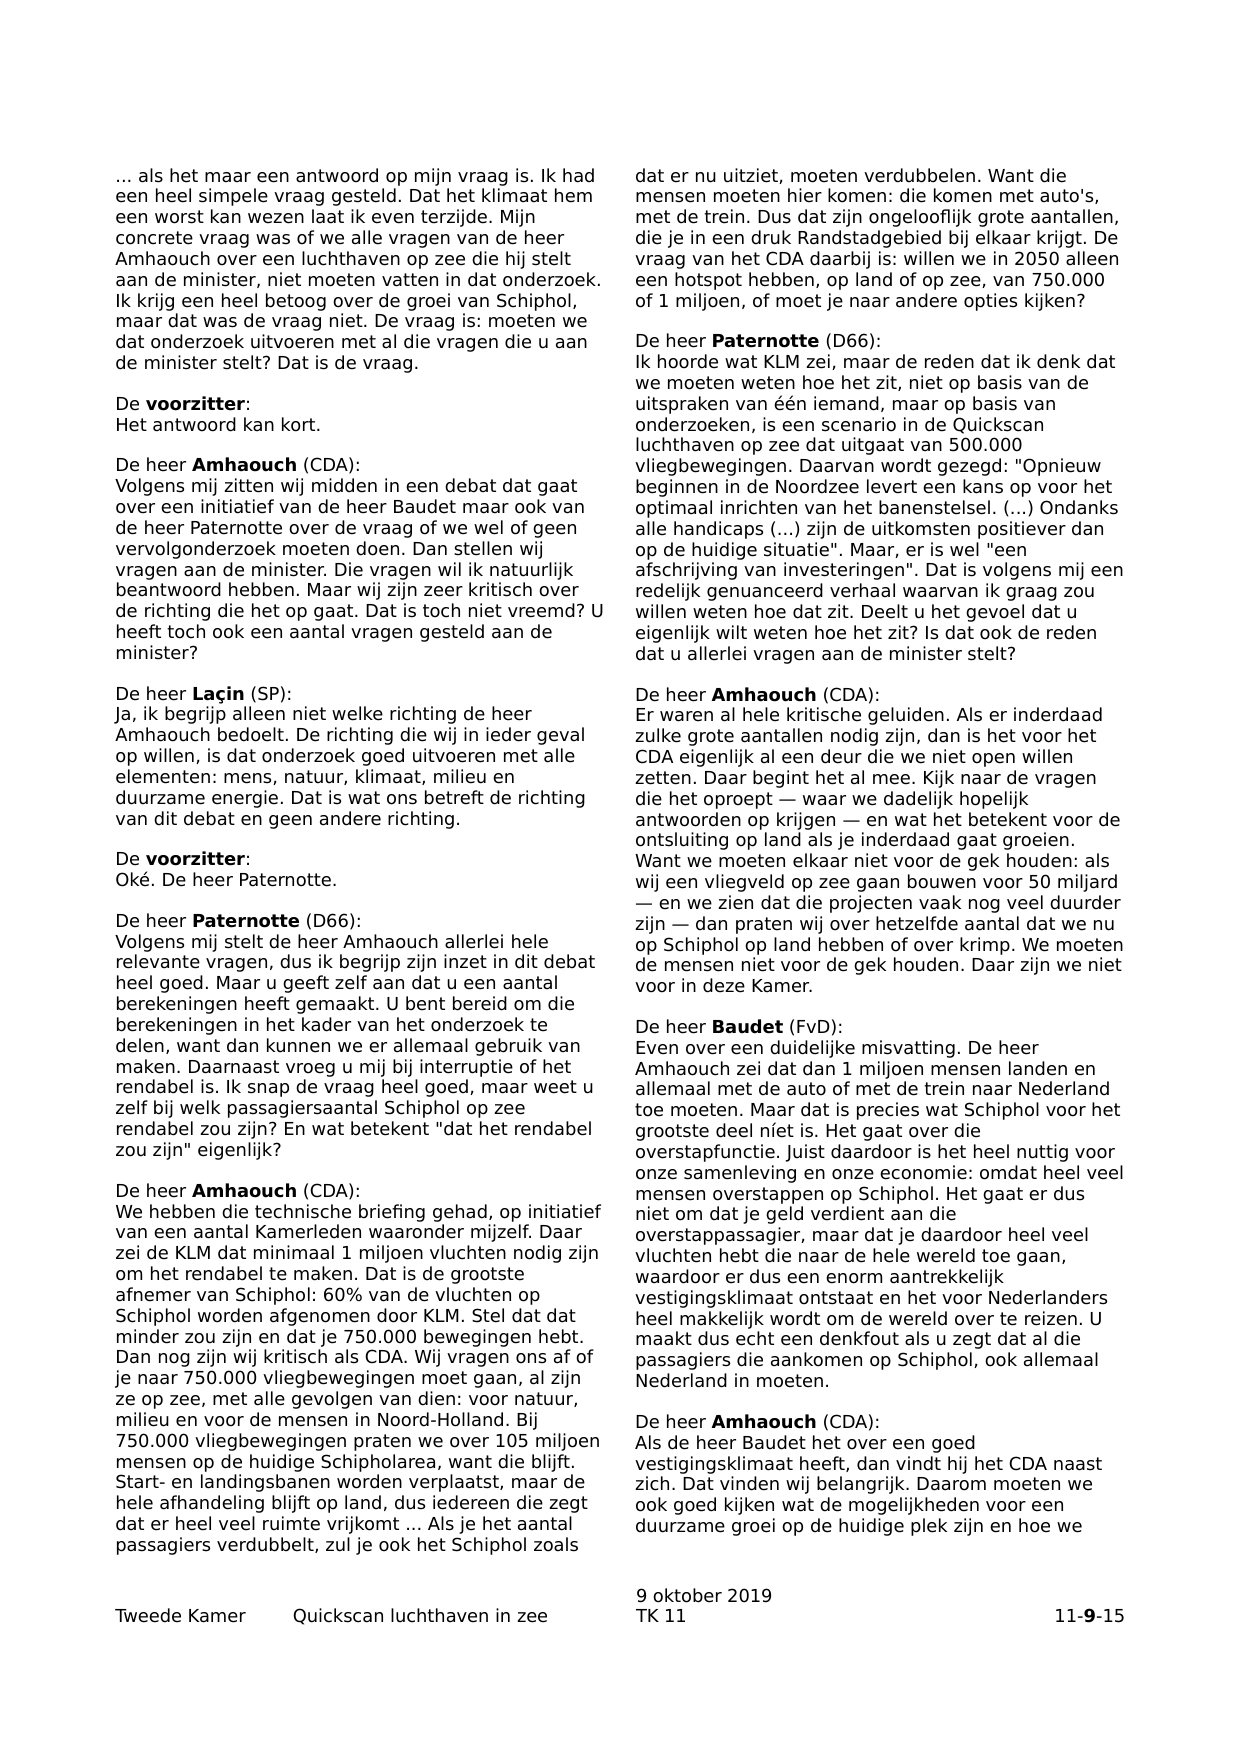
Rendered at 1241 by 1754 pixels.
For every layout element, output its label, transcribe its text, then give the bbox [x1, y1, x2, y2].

text De heer Amhaouch (CDA): [115, 1181, 605, 1201]
text De heer Paternotte (D66): [115, 911, 605, 931]
text Volgens mij zitten wij midden in een debat dat gaat over een initiatief van de heer Baudet maar ook van de heer Paternotte over de vraag of we wel of geen vervolgonderzoek moeten doen. Dan stellen wij vragen aan de minister. Die vragen wil ik natuurlijk beantwoord hebben. Maar wij zijn zeer kritisch over de richting die het op gaat. Dat is toch niet vreemd? U heeft toch ook een aantal vragen gesteld aan de minister? [115, 476, 605, 663]
text We hebben die technische briefing gehad, op initiatief van een aantal Kamerleden waaronder mijzelf. Daar zei de KLM dat minimaal 1 miljoen vluchten nodig zijn om het rendabel te maken. Dat is de grootste afnemer van Schiphol: 60% van de vluchten op Schiphol worden afgenomen door KLM. Stel dat dat minder zou zijn en dat je 750.000 bewegingen hebt. Dan nog zijn wij kritisch als CDA. Wij vragen ons af of je naar 750.000 vliegbewegingen moet gaan, al zijn ze op zee, met alle gevolgen van dien: voor natuur, milieu en voor de mensen in Noord-Holland. Bij 750.000 vliegbewegingen praten we over 105 miljoen mensen op de huidige Schipholarea, want die blijft. Start- en landingsbanen worden verplaatst, maar de hele afhandeling blijft op land, dus iedereen die zegt dat er heel veel ruimte vrijkomt ... Als je het aantal passagiers verdubbelt, zul je ook het Schiphol zoals [115, 1201, 605, 1556]
text dat er nu uitziet, moeten verdubbelen. Want die mensen moeten hier komen: die komen met auto's, met de trein. Dus dat zijn ongelooflijk grote aantallen, die je in een druk Randstadgebied bij elkaar krijgt. De vraag van het CDA daarbij is: willen we in 2050 alleen een hotspot hebben, op land of op zee, van 750.000 of 1 miljoen, of moet je naar andere opties kijken? [635, 165, 1125, 311]
text De voorzitter: [115, 394, 605, 414]
text ... als het maar een antwoord op mijn vraag is. Ik had een heel simpele vraag gesteld. Dat het klimaat hem een worst kan wezen laat ik even terzijde. Mijn concrete vraag was of we alle vragen van de heer Amhaouch over een luchthaven op zee die hij stelt aan de minister, niet moeten vatten in dat onderzoek. Ik krijg een heel betoog over de groei van Schiphol, maar dat was de vraag niet. De vraag is: moeten we dat onderzoek uitvoeren met al die vragen die u aan de minister stelt? Dat is de vraag. [115, 165, 605, 374]
text De heer Amhaouch (CDA): [115, 455, 605, 476]
text De heer Laçin (SP): [115, 683, 605, 704]
text De voorzitter: [115, 849, 605, 870]
text De heer Amhaouch (CDA): [635, 684, 1125, 705]
text Volgens mij stelt de heer Amhaouch allerlei hele relevante vragen, dus ik begrijp zijn inzet in dit debat heel goed. Maar u geeft zelf aan dat u een aantal berekeningen heeft gemaakt. U bent bereid om die berekeningen in het kader van het onderzoek te delen, want dan kunnen we er allemaal gebruik van maken. Daarnaast vroeg u mij bij interruptie of het rendabel is. Ik snap de vraag heel goed, maar weet u zelf bij welk passagiersaantal Schiphol op zee rendabel zou zijn? En wat betekent "dat het rendabel zou zijn" eigenlijk? [115, 931, 605, 1161]
text Er waren al hele kritische geluiden. Als er inderdaad zulke grote aantallen nodig zijn, dan is het voor het CDA eigenlijk al een deur die we niet open willen zetten. Daar begint het al mee. Kijk naar de vragen die het oproept — waar we dadelijk hopelijk antwoorden op krijgen — en wat het betekent voor de ontsluiting op land als je inderdaad gaat groeien. Want we moeten elkaar niet voor de gek houden: als wij een vliegveld op zee gaan bouwen voor 50 miljard — en we zien dat die projecten vaak nog veel duurder zijn — dan praten wij over hetzelfde aantal dat we nu op Schiphol op land hebben of over krimp. We moeten de mensen niet voor de gek houden. Daar zijn we niet voor in deze Kamer. [635, 705, 1125, 997]
text De heer Baudet (FvD): [635, 1017, 1125, 1037]
text Oké. De heer Paternotte. [115, 870, 605, 891]
text De heer Paternotte (D66): [635, 331, 1125, 352]
text Ja, ik begrijp alleen niet welke richting de heer Amhaouch bedoelt. De richting die wij in ieder geval op willen, is dat onderzoek goed uitvoeren met alle elementen: mens, natuur, klimaat, milieu en duurzame energie. Dat is wat ons betreft de richting van dit debat en geen andere richting. [115, 704, 605, 829]
text Het antwoord kan kort. [115, 414, 605, 435]
text Even over een duidelijke misvatting. De heer Amhaouch zei dat dan 1 miljoen mensen landen en allemaal met de auto of met de trein naar Nederland toe moeten. Maar dat is precies wat Schiphol voor het grootste deel níet is. Het gaat over die overstapfunctie. Juist daardoor is het heel nuttig voor onze samenleving en onze economie: omdat heel veel mensen overstappen op Schiphol. Het gaat er dus niet om dat je geld verdient aan die overstappassagier, maar dat je daardoor heel veel vluchten hebt die naar de hele wereld toe gaan, waardoor er dus een enorm aantrekkelijk vestigingsklimaat ontstaat en het voor Nederlanders heel makkelijk wordt om de wereld over te reizen. U maakt dus echt een denkfout als u zegt dat al die passagiers die aankomen op Schiphol, ook allemaal Nederland in moeten. [635, 1037, 1125, 1392]
text Ik hoorde wat KLM zei, maar de reden dat ik denk dat we moeten weten hoe het zit, niet op basis van de uitspraken van één iemand, maar op basis van onderzoeken, is een scenario in de Quickscan luchthaven op zee dat uitgaat van 500.000 vliegbewegingen. Daarvan wordt gezegd: "Opnieuw beginnen in de Noordzee levert een kans op voor het optimaal inrichten van het banenstelsel. (...) Ondanks alle handicaps (...) zijn de uitkomsten positiever dan op de huidige situatie". Maar, er is wel "een afschrijving van investeringen". Dat is volgens mij een redelijk genuanceerd verhaal waarvan ik graag zou willen weten hoe dat zit. Deelt u het gevoel dat u eigenlijk wilt weten hoe het zit? Is dat ook de reden dat u allerlei vragen aan de minister stelt? [635, 352, 1125, 664]
text Als de heer Baudet het over een goed vestigingsklimaat heeft, dan vindt hij het CDA naast zich. Dat vinden wij belangrijk. Daarom moeten we ook goed kijken wat de mogelijkheden voor een duurzame groei op de huidige plek zijn en hoe we [635, 1432, 1125, 1537]
text De heer Amhaouch (CDA): [635, 1412, 1125, 1432]
